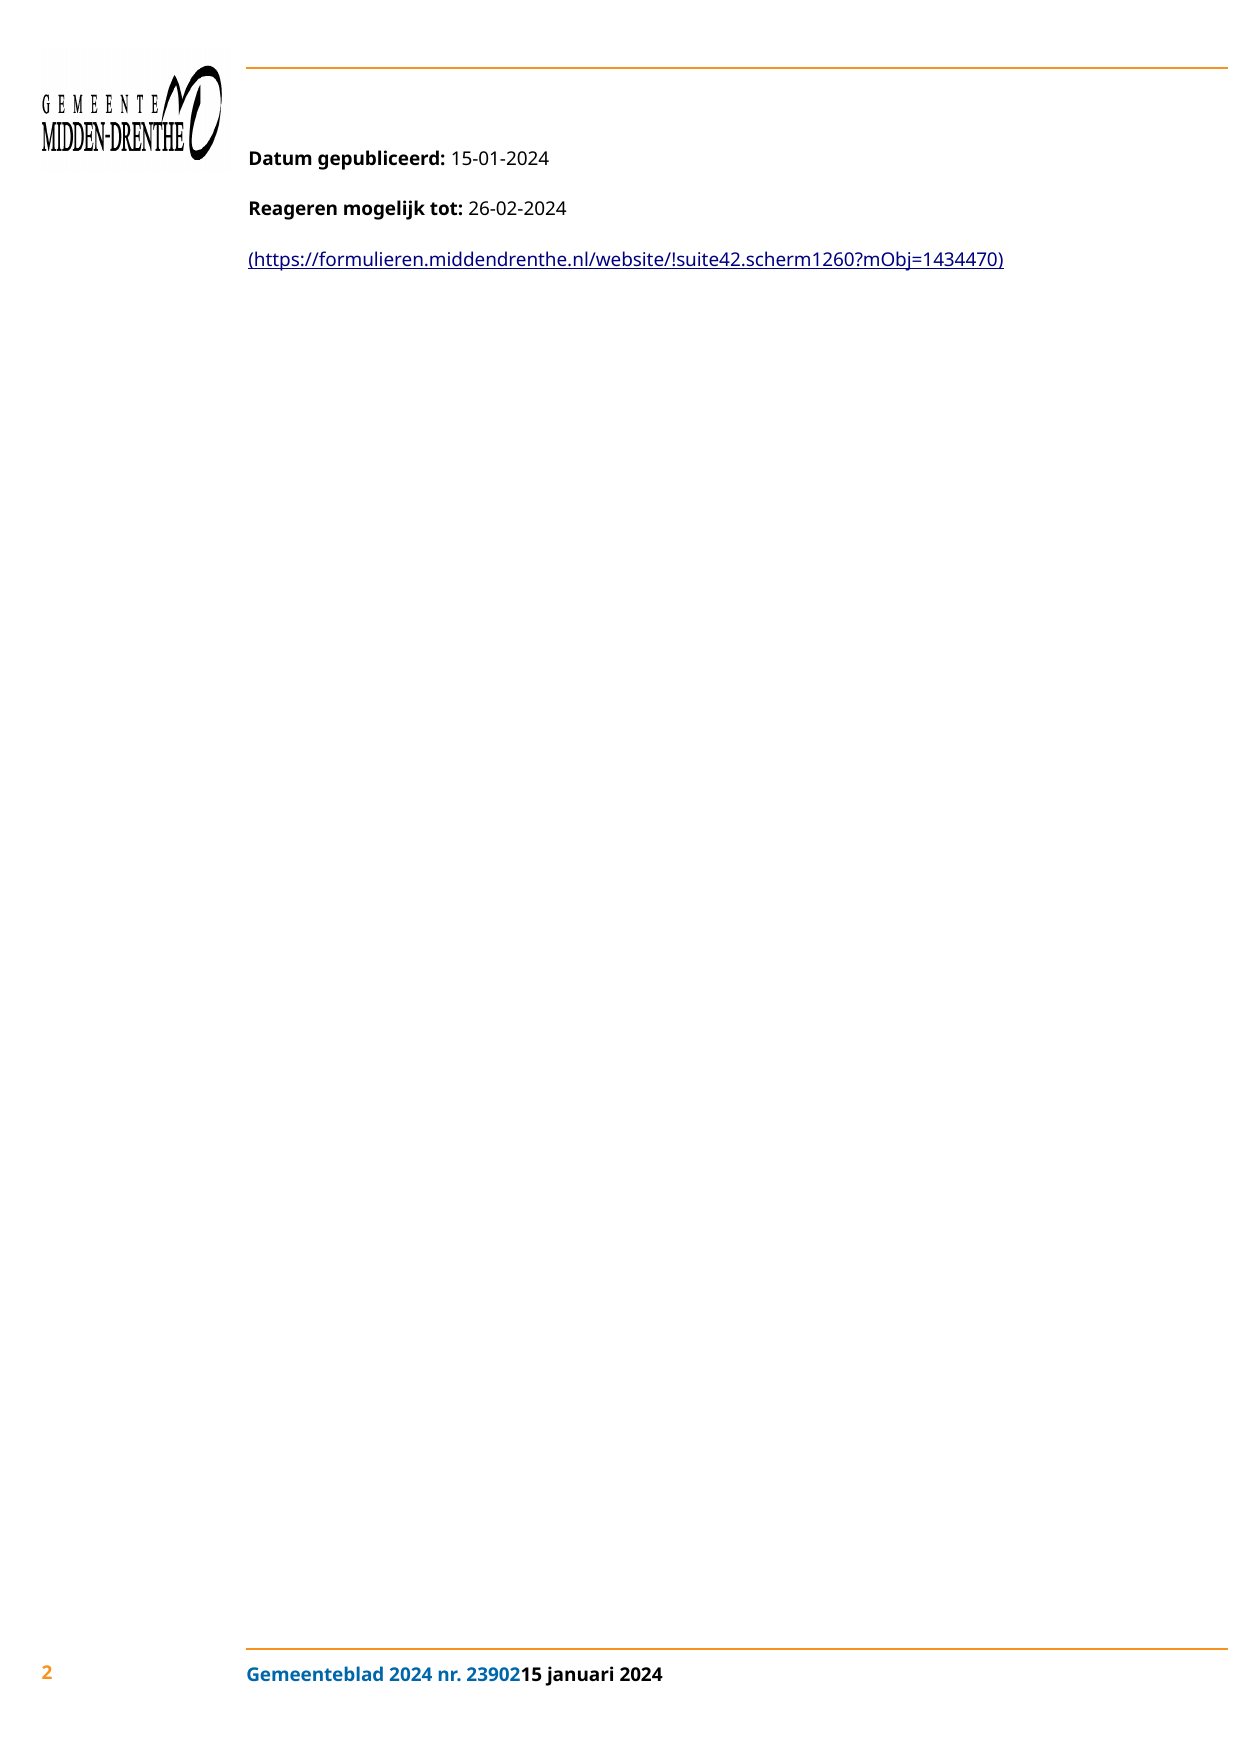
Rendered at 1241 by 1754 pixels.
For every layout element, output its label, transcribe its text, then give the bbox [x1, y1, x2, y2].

picture [41, 47, 231, 172]
text Reageren mogelijk tot: 26-02-2024 [248, 196, 1152, 221]
text Datum gepubliceerd: 15-01-2024 [248, 145, 1152, 171]
text (https://formulieren.middendrenthe.nl/website/!suite42.scherm1260?mObj=1434470) [248, 246, 1152, 272]
